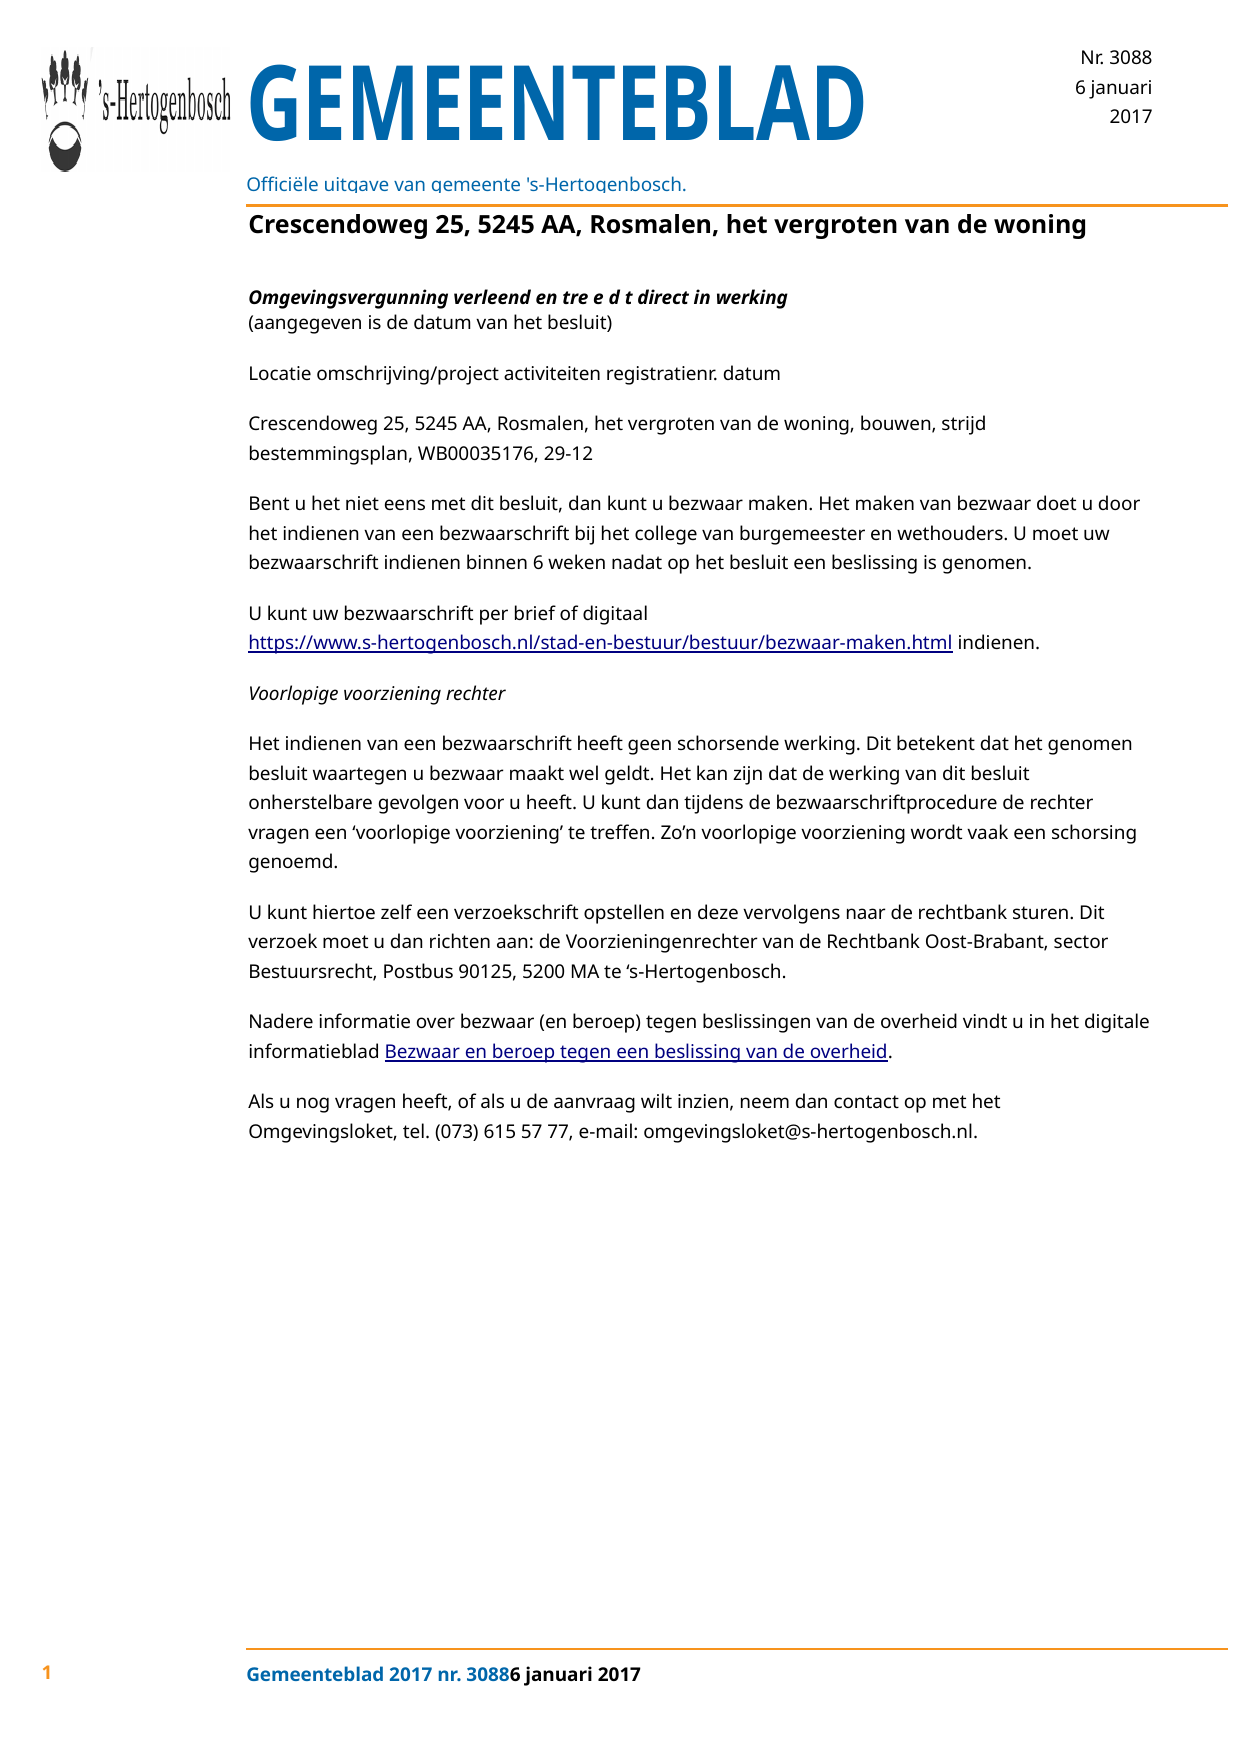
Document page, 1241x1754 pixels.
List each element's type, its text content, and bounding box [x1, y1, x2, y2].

text Omgevingsvergunning verleend en tre e d t direct in werking [248, 284, 1152, 309]
text U kunt hiertoe zelf een verzoekschrift opstellen en deze vervolgens naar de rechtbank sturen. Dit verzoek moet u dan richten aan: de Voorzieningenrechter van de Rechtbank Oost-Brabant, sector Bestuursrecht, Postbus 90125, 5200 MA te ‘s-Hertogenbosch. [248, 899, 1152, 984]
text Nadere informatie over bezwaar (en beroep) tegen beslissingen van de overheid vindt u in het digitale informatieblad Bezwaar en beroep tegen een beslissing van de overheid. [248, 1009, 1152, 1064]
text Locatie omschrijving/project activiteiten registratienr. datum [248, 360, 1152, 386]
picture [41, 47, 231, 172]
text Het indienen van een bezwaarschrift heeft geen schorsende werking. Dit betekent dat het genomen besluit waartegen u bezwaar maakt wel geldt. Het kan zijn dat de werking van dit besluit onherstelbare gevolgen voor u heeft. U kunt dan tijdens de bezwaarschriftprocedure de rechter vragen een ‘voorlopige voorziening’ te treffen. Zo’n voorlopige voorziening wordt vaak een schorsing genoemd. [248, 730, 1152, 874]
text U kunt uw bezwaarschrift per brief of digitaal https://www.s-hertogenbosch.nl/stad-en-bestuur/bestuur/bezwaar-maken.html indienen. [248, 600, 1152, 655]
text Bent u het niet eens met dit besluit, dan kunt u bezwaar maken. Het maken van bezwaar doet u door het indienen van een bezwaarschrift bij het college van burgemeester en wethouders. U moet uw bezwaarschrift indienen binnen 6 weken nadat op het besluit een beslissing is genomen. [248, 490, 1152, 575]
text Als u nog vragen heeft, of als u de aanvraag wilt inzien, neem dan contact op met het Omgevingsloket, tel. (073) 615 57 77, e-mail: omgevingsloket@s-hertogenbosch.nl. [248, 1089, 1152, 1144]
text (aangegeven is de datum van het besluit) [248, 309, 1152, 335]
text Voorlopige voorziening rechter [248, 680, 1152, 706]
text Crescendoweg 25, 5245 AA, Rosmalen, het vergroten van de woning, bouwen, strijd bestemmingsplan, WB00035176, 29-12 [248, 410, 1152, 466]
text Crescendoweg 25, 5245 AA, Rosmalen, het vergroten van de woning [248, 207, 1152, 241]
